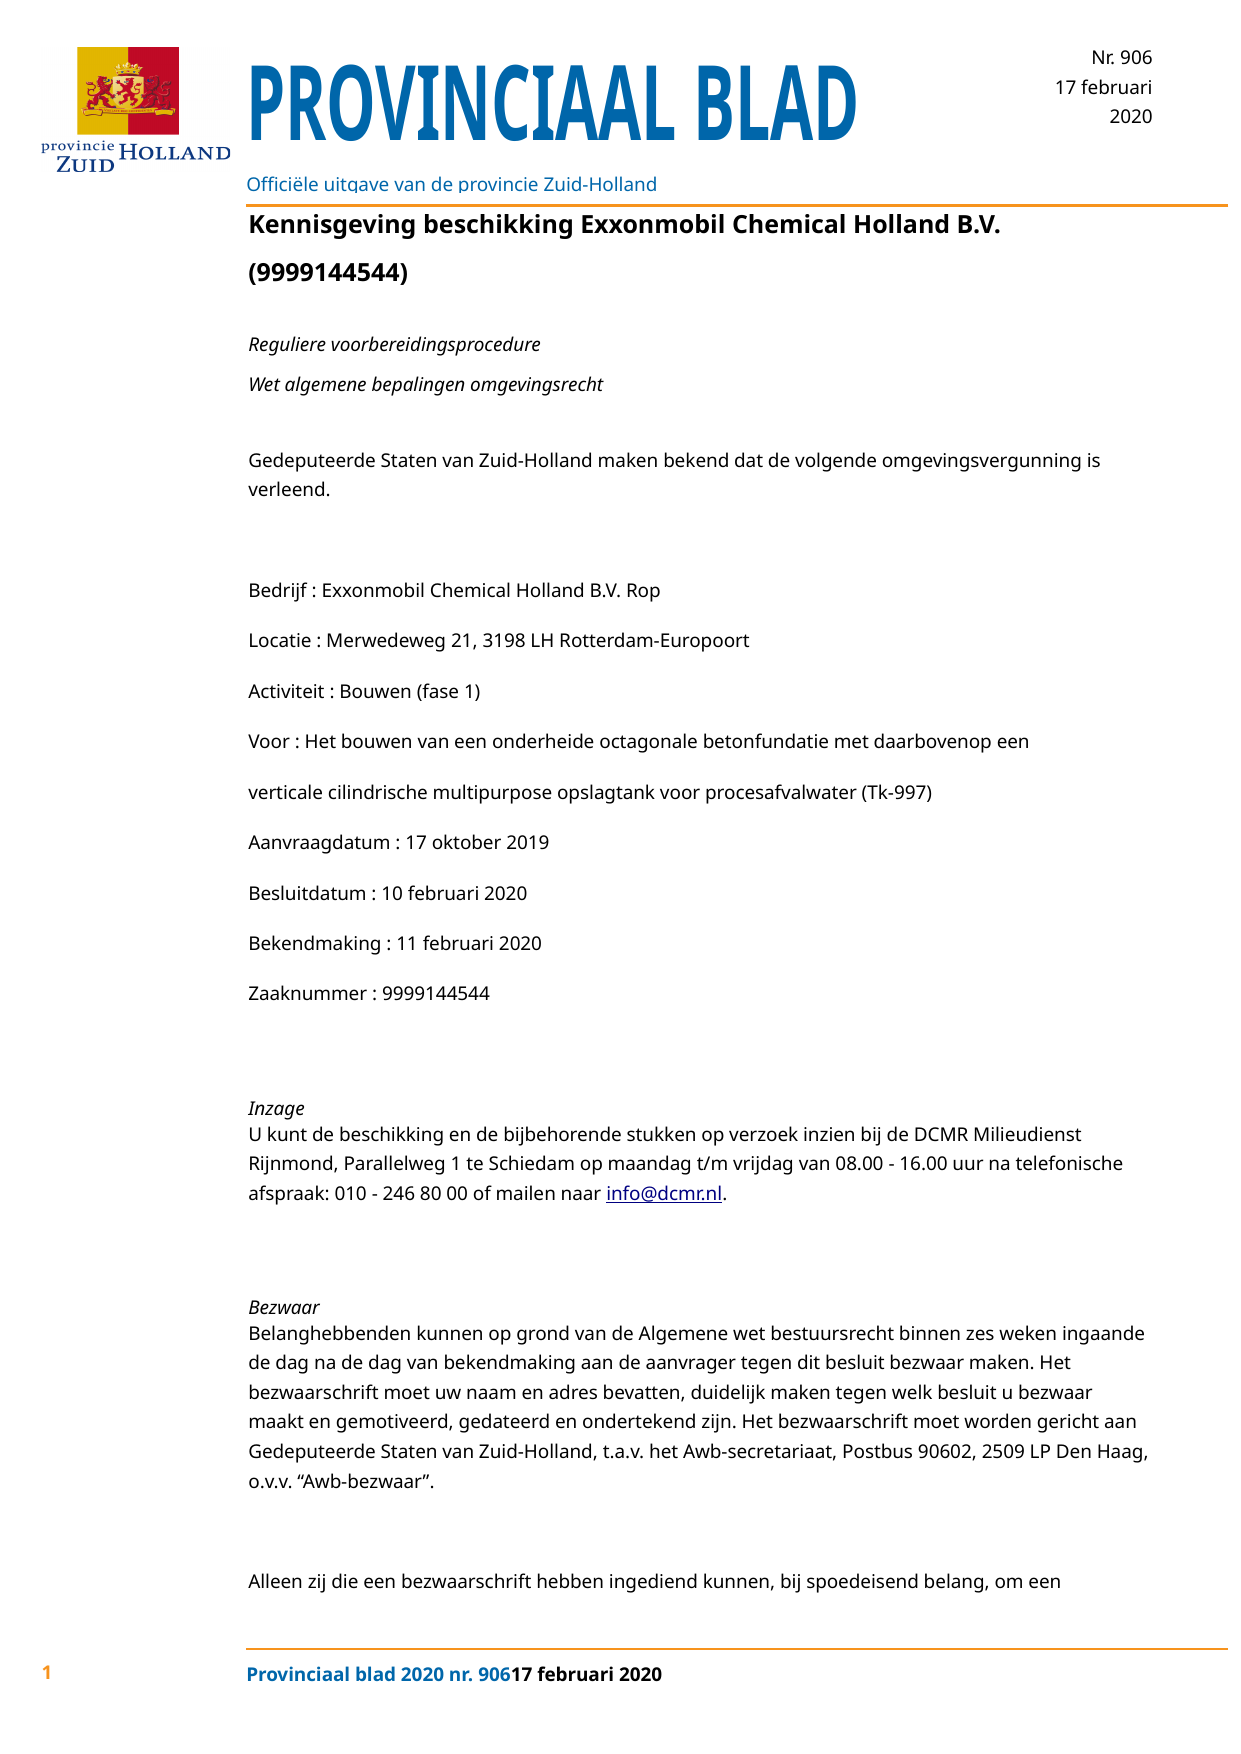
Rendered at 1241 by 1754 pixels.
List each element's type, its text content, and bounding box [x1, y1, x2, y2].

text Bedrijf : Exxonmobil Chemical Holland B.V. Rop [248, 577, 1152, 603]
text Alleen zij die een bezwaarschrift hebben ingediend kunnen, bij spoedeisend belang, om een [248, 1569, 1152, 1594]
text Aanvraagdatum : 17 oktober 2019 [248, 829, 1152, 855]
text Activiteit : Bouwen (fase 1) [248, 678, 1152, 704]
text U kunt de beschikking en de bijbehorende stukken op verzoek inzien bij de DCMR Milieudienst Rijnmond, Parallelweg 1 te Schiedam op maandag t/m vrijdag van 08.00 - 16.00 uur na telefonische afspraak: 010 - 246 80 00 of mailen naar info@dcmr.nl. [248, 1121, 1152, 1206]
text Reguliere voorbereidingsprocedure [248, 331, 1152, 357]
text Bezwaar [248, 1294, 1152, 1320]
text Locatie : Merwedeweg 21, 3198 LH Rotterdam-Europoort [248, 628, 1152, 653]
text Besluitdatum : 10 februari 2020 [248, 880, 1152, 906]
picture [41, 47, 231, 172]
text Inzage [248, 1095, 1152, 1121]
text Gedeputeerde Staten van Zuid-Holland maken bekend dat de volgende omgevingsvergunning is verleend. [248, 447, 1152, 502]
text Zaaknummer : 9999144544 [248, 981, 1152, 1006]
text Voor : Het bouwen van een onderheide octagonale betonfundatie met daarbovenop een [248, 728, 1152, 754]
text Kennisgeving beschikking Exxonmobil Chemical Holland B.V. (9999144544) [248, 207, 1152, 288]
text Wet algemene bepalingen omgevingsrecht [248, 371, 1152, 396]
text verticale cilindrische multipurpose opslagtank voor procesafvalwater (Tk-997) [248, 779, 1152, 805]
text Belanghebbenden kunnen op grond van de Algemene wet bestuursrecht binnen zes weken ingaande de dag na de dag van bekendmaking aan de aanvrager tegen dit besluit bezwaar maken. Het bezwaarschrift moet uw naam en adres bevatten, duidelijk maken tegen welk besluit u bezwaar maakt en gemotiveerd, gedateerd en ondertekend zijn. Het bezwaarschrift moet worden gericht aan Gedeputeerde Staten van Zuid-Holland, t.a.v. het Awb-secretariaat, Postbus 90602, 2509 LP Den Haag, o.v.v. “Awb-bezwaar”. [248, 1320, 1152, 1494]
text Bekendmaking : 11 februari 2020 [248, 930, 1152, 956]
